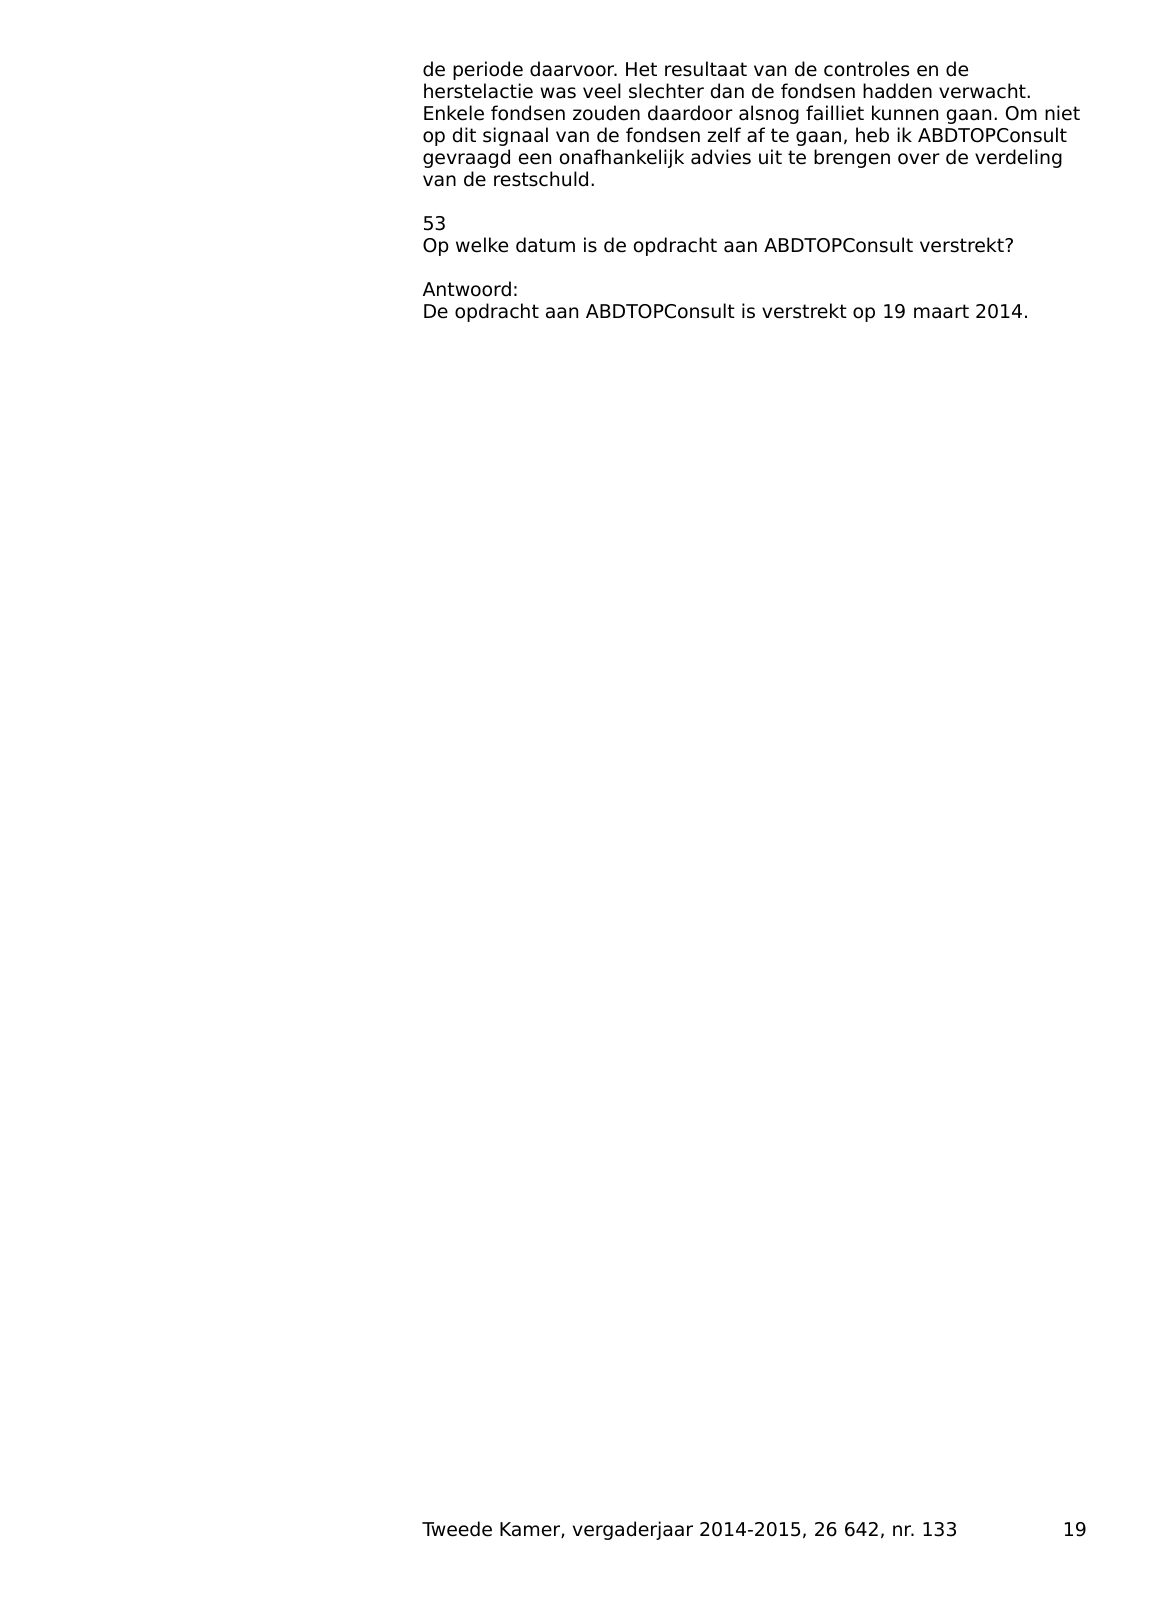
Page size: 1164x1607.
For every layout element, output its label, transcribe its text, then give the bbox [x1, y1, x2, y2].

text Antwoord: [422, 279, 1087, 301]
text de periode daarvoor. Het resultaat van de controles en de herstelactie was veel slechter dan de fondsen hadden verwacht. Enkele fondsen zouden daardoor alsnog failliet kunnen gaan. Om niet op dit signaal van de fondsen zelf af te gaan, heb ik ABDTOPConsult gevraagd een onafhankelijk advies uit te brengen over de verdeling van de restschuld. [422, 59, 1087, 191]
text Op welke datum is de opdracht aan ABDTOPConsult verstrekt? [422, 235, 1087, 257]
text De opdracht aan ABDTOPConsult is verstrekt op 19 maart 2014. [422, 301, 1087, 323]
text 53 [422, 213, 1087, 235]
